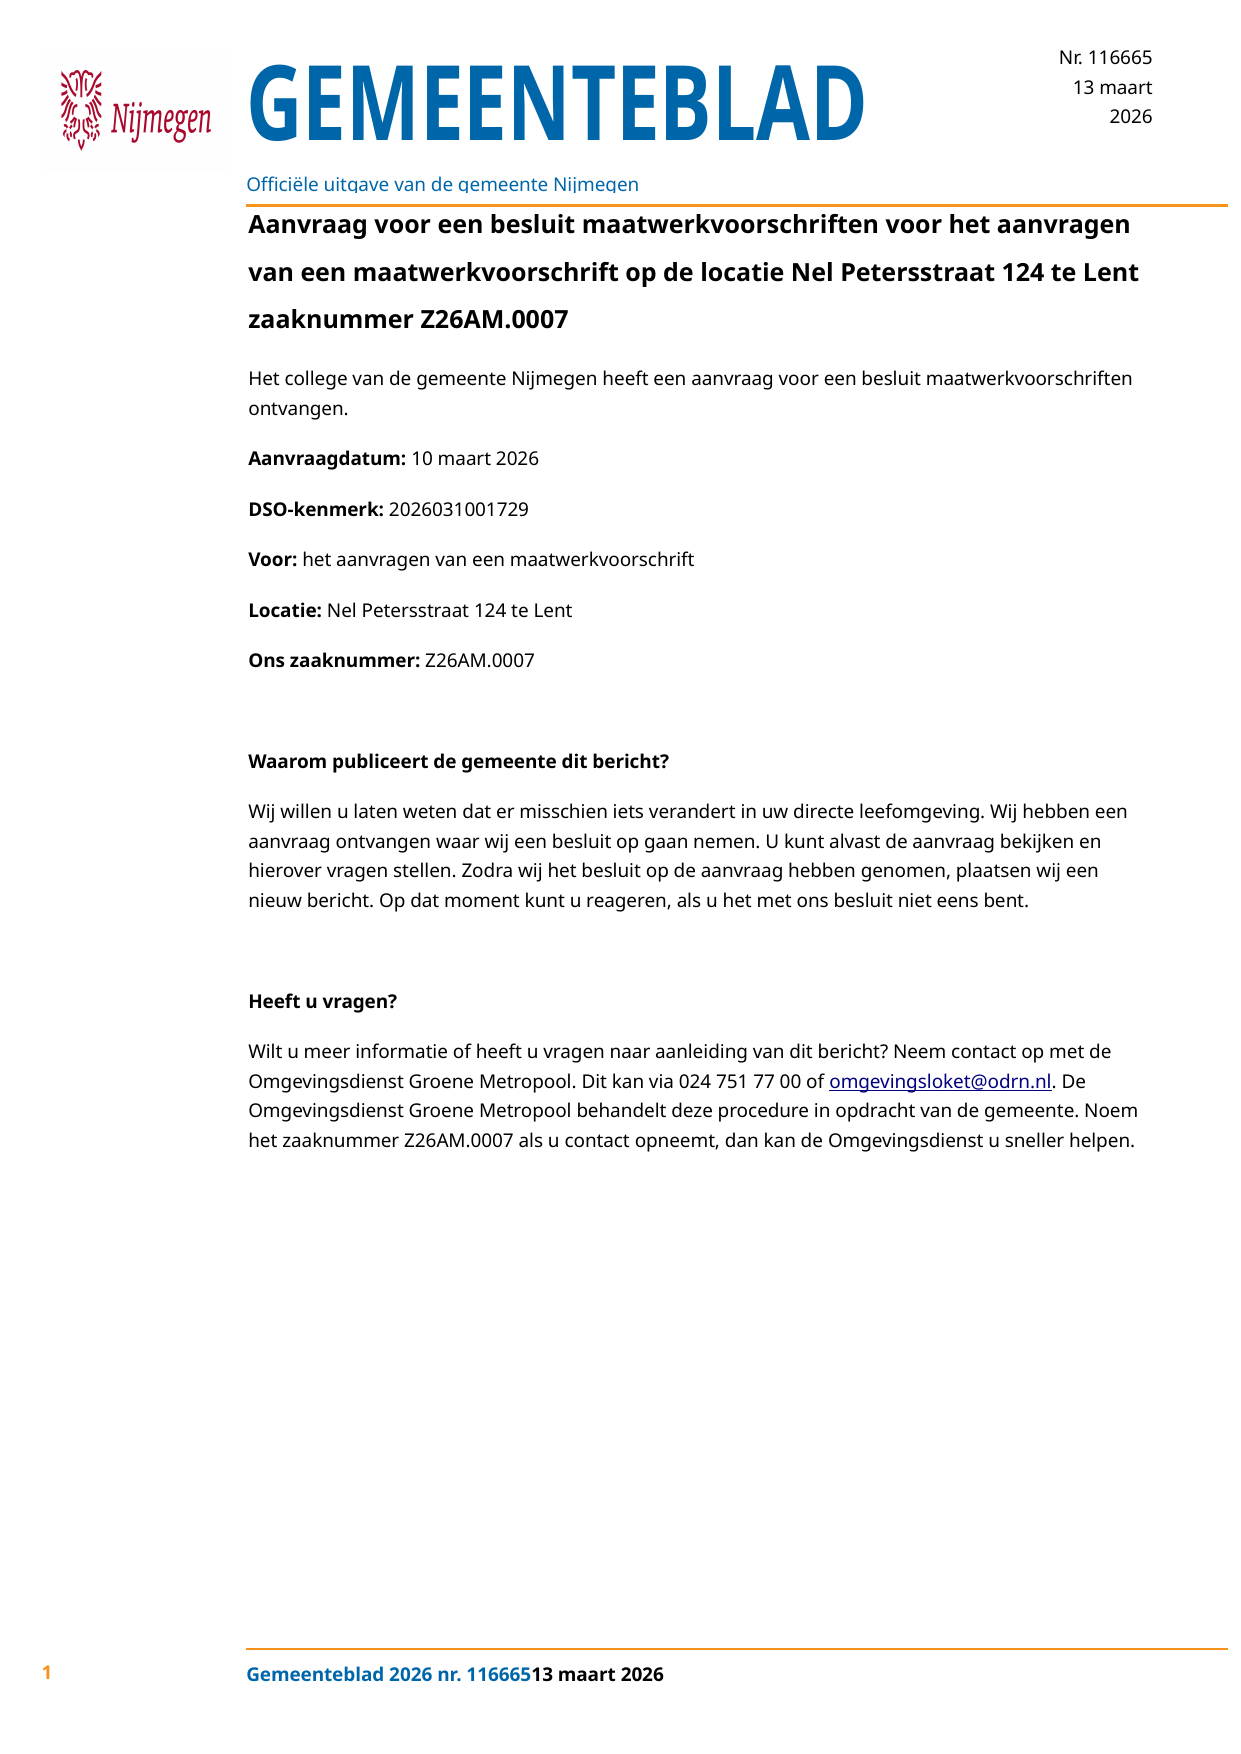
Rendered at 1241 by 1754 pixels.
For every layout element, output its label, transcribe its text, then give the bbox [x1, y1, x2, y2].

text Aanvraag voor een besluit maatwerkvoorschriften voor het aanvragen van een maatwerkvoorschrift op de locatie Nel Petersstraat 124 te Lent zaaknummer Z26AM.0007 [248, 207, 1152, 336]
text Voor: het aanvragen van een maatwerkvoorschrift [248, 546, 1152, 572]
text DSO-kenmerk: 2026031001729 [248, 496, 1152, 522]
text Aanvraagdatum: 10 maart 2026 [248, 446, 1152, 471]
text Ons zaaknummer: Z26AM.0007 [248, 647, 1152, 673]
picture [41, 47, 231, 172]
text Wilt u meer informatie of heeft u vragen naar aanleiding van dit bericht? Neem contact op met de Omgevingsdienst Groene Metropool. Dit kan via 024 751 77 00 of omgevingsloket@odrn.nl. De Omgevingsdienst Groene Metropool behandelt deze procedure in opdracht van de gemeente. Noem het zaaknummer Z26AM.0007 als u contact opneemt, dan kan de Omgevingsdienst u sneller helpen. [248, 1038, 1152, 1153]
text Locatie: Nel Petersstraat 124 te Lent [248, 597, 1152, 622]
text Het college van de gemeente Nijmegen heeft een aanvraag voor een besluit maatwerkvoorschriften ontvangen. [248, 366, 1152, 421]
text Wij willen u laten weten dat er misschien iets verandert in uw directe leefomgeving. Wij hebben een aanvraag ontvangen waar wij een besluit op gaan nemen. U kunt alvast de aanvraag bekijken en hierover vragen stellen. Zodra wij het besluit op de aanvraag hebben genomen, plaatsen wij een nieuw bericht. Op dat moment kunt u reageren, als u het met ons besluit niet eens bent. [248, 798, 1152, 913]
text Waarom publiceert de gemeente dit bericht? [248, 748, 1152, 774]
text Heeft u vragen? [248, 988, 1152, 1014]
